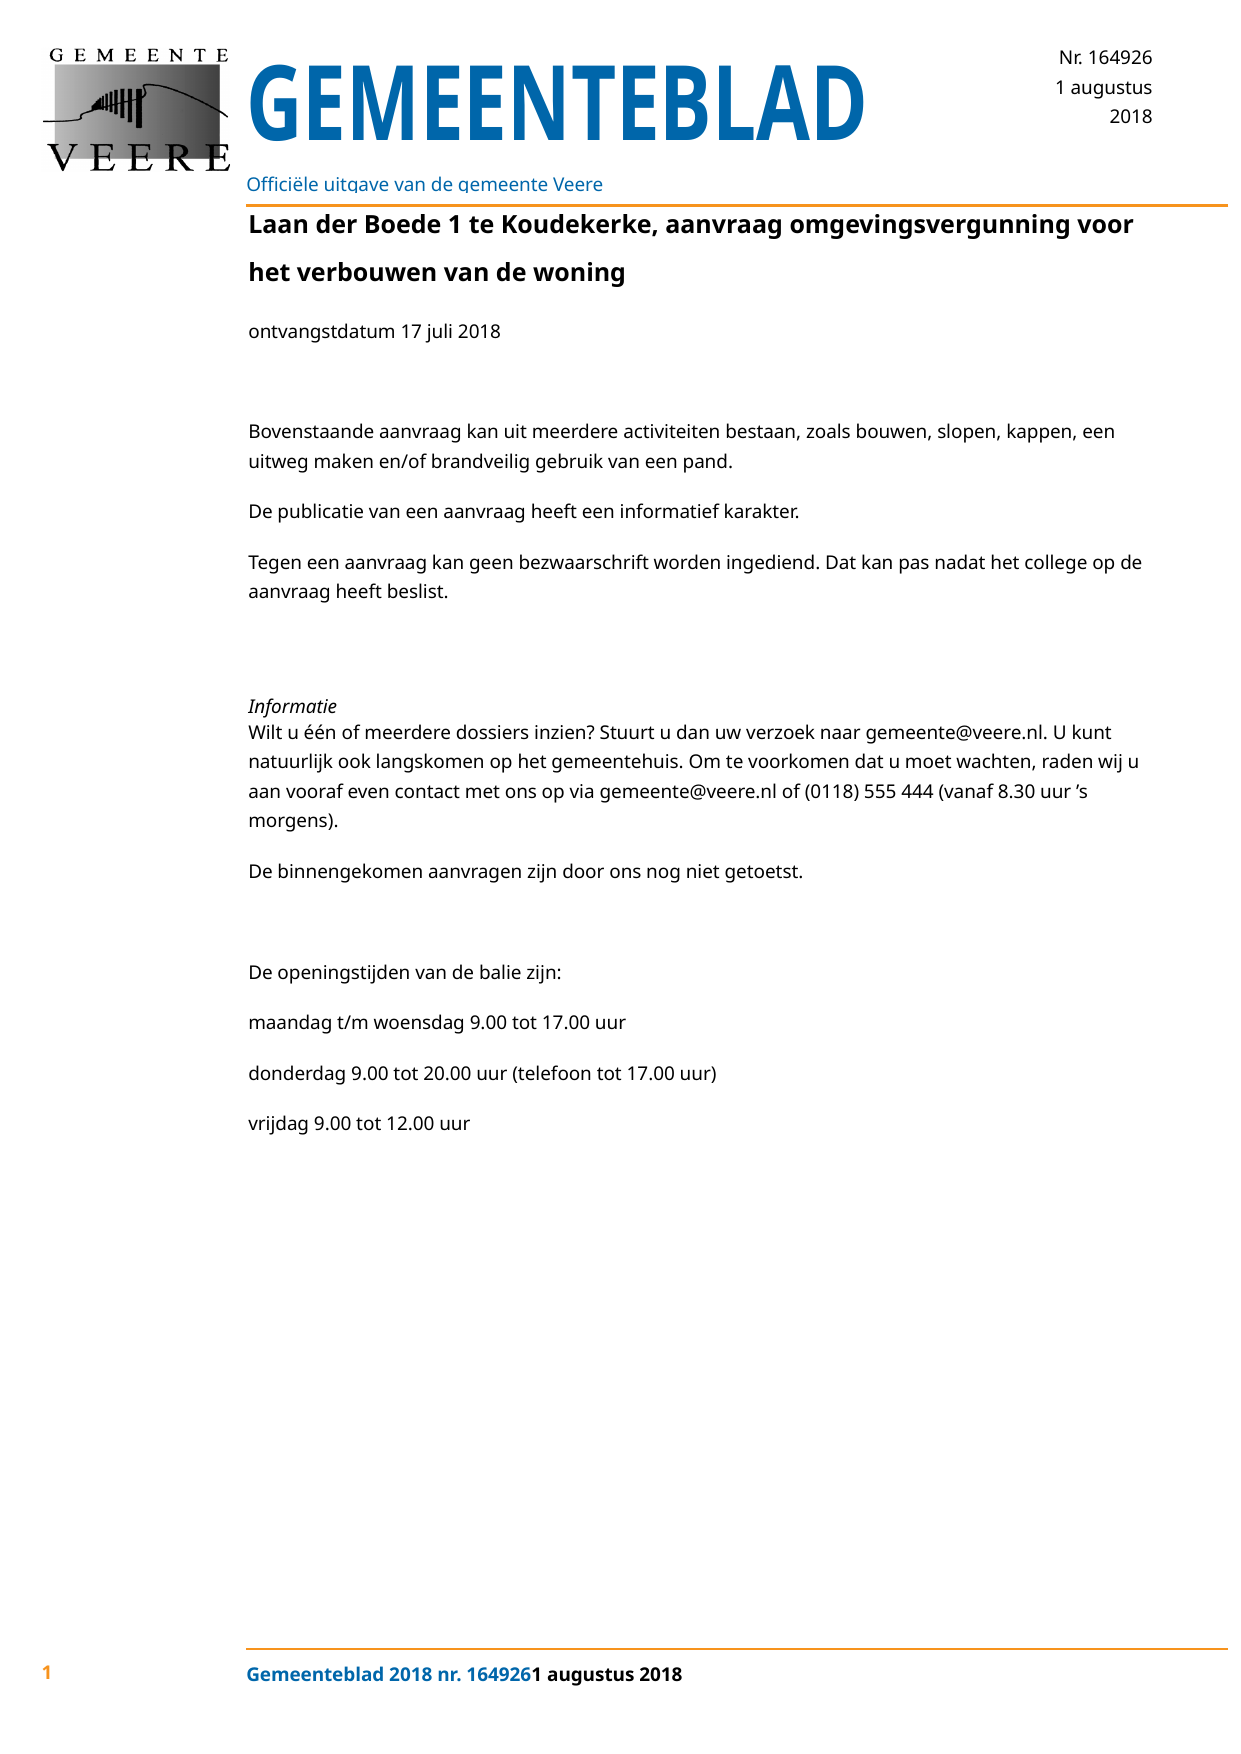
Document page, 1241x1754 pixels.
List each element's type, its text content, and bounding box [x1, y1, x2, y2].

text Informatie [248, 693, 1152, 719]
text Wilt u één of meerdere dossiers inzien? Stuurt u dan uw verzoek naar gemeente@veere.nl. U kunt natuurlijk ook langskomen op het gemeentehuis. Om te voorkomen dat u moet wachten, raden wij u aan vooraf even contact met ons op via gemeente@veere.nl of (0118) 555 444 (vanaf 8.30 uur ’s morgens). [248, 719, 1152, 833]
text De openingstijden van de balie zijn: [248, 959, 1152, 984]
text vrijdag 9.00 tot 12.00 uur [248, 1110, 1152, 1136]
text Laan der Boede 1 te Koudekerke, aanvraag omgevingsvergunning voor het verbouwen van de woning [248, 207, 1152, 288]
text donderdag 9.00 tot 20.00 uur (telefoon tot 17.00 uur) [248, 1060, 1152, 1085]
picture [41, 47, 231, 172]
text maandag t/m woensdag 9.00 tot 17.00 uur [248, 1009, 1152, 1035]
text Bovenstaande aanvraag kan uit meerdere activiteiten bestaan, zoals bouwen, slopen, kappen, een uitweg maken en/of brandveilig gebruik van een pand. [248, 419, 1152, 474]
text De binnengekomen aanvragen zijn door ons nog niet getoetst. [248, 858, 1152, 884]
text Tegen een aanvraag kan geen bezwaarschrift worden ingediend. Dat kan pas nadat het college op de aanvraag heeft beslist. [248, 549, 1152, 604]
text De publicatie van een aanvraag heeft een informatief karakter. [248, 499, 1152, 524]
text ontvangstdatum 17 juli 2018 [248, 318, 1152, 344]
